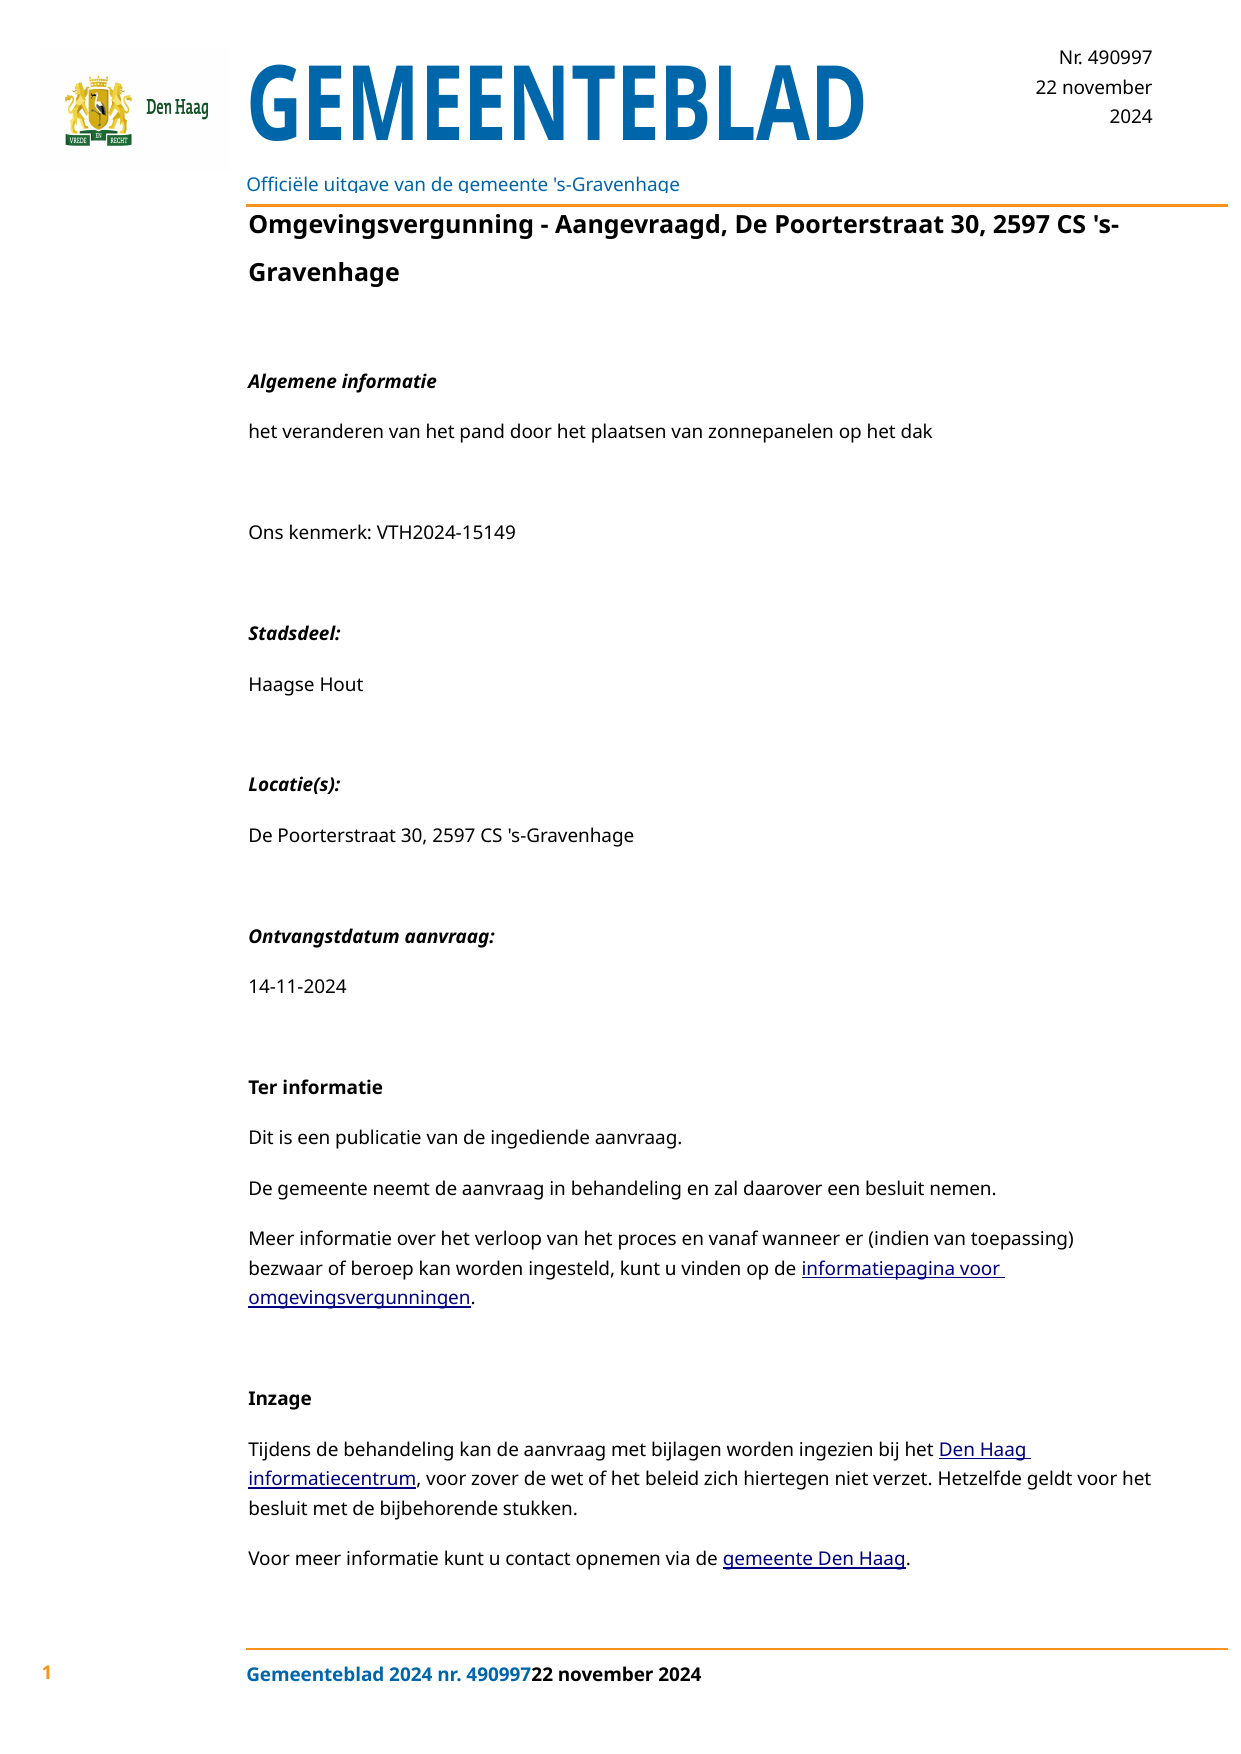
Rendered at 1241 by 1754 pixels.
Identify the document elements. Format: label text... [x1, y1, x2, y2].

text De gemeente neemt de aanvraag in behandeling en zal daarover een besluit nemen. [248, 1175, 1152, 1201]
text Locatie(s): [248, 772, 1152, 797]
text Inzage [248, 1385, 1152, 1411]
text Haagse Hout [248, 671, 1152, 697]
text Ons kenmerk: VTH2024-15149 [248, 519, 1152, 545]
text Stadsdeel: [248, 620, 1152, 646]
text Voor meer informatie kunt u contact opnemen via de gemeente Den Haag. [248, 1545, 1152, 1571]
text Meer informatie over het verloop van het proces en vanaf wanneer er (indien van toepassing) bezwaar of beroep kan worden ingesteld, kunt u vinden op de informatiepagina voor omgevingsvergunningen. [248, 1225, 1152, 1310]
text Ontvangstdatum aanvraag: [248, 923, 1152, 949]
text Omgevingsvergunning - Aangevraagd, De Poorterstraat 30, 2597 CS 's-Gravenhage [248, 207, 1152, 288]
text Algemene informatie [248, 368, 1152, 394]
text 14-11-2024 [248, 973, 1152, 999]
text Tijdens de behandeling kan de aanvraag met bijlagen worden ingezien bij het Den Haag informatiecentrum, voor zover de wet of het beleid zich hiertegen niet verzet. Hetzelfde geldt voor het besluit met de bijbehorende stukken. [248, 1436, 1152, 1521]
picture [41, 47, 231, 172]
text De Poorterstraat 30, 2597 CS 's-Gravenhage [248, 822, 1152, 848]
text Ter informatie [248, 1074, 1152, 1100]
text Dit is een publicatie van de ingediende aanvraag. [248, 1124, 1152, 1150]
text het veranderen van het pand door het plaatsen van zonnepanelen op het dak [248, 419, 1152, 444]
